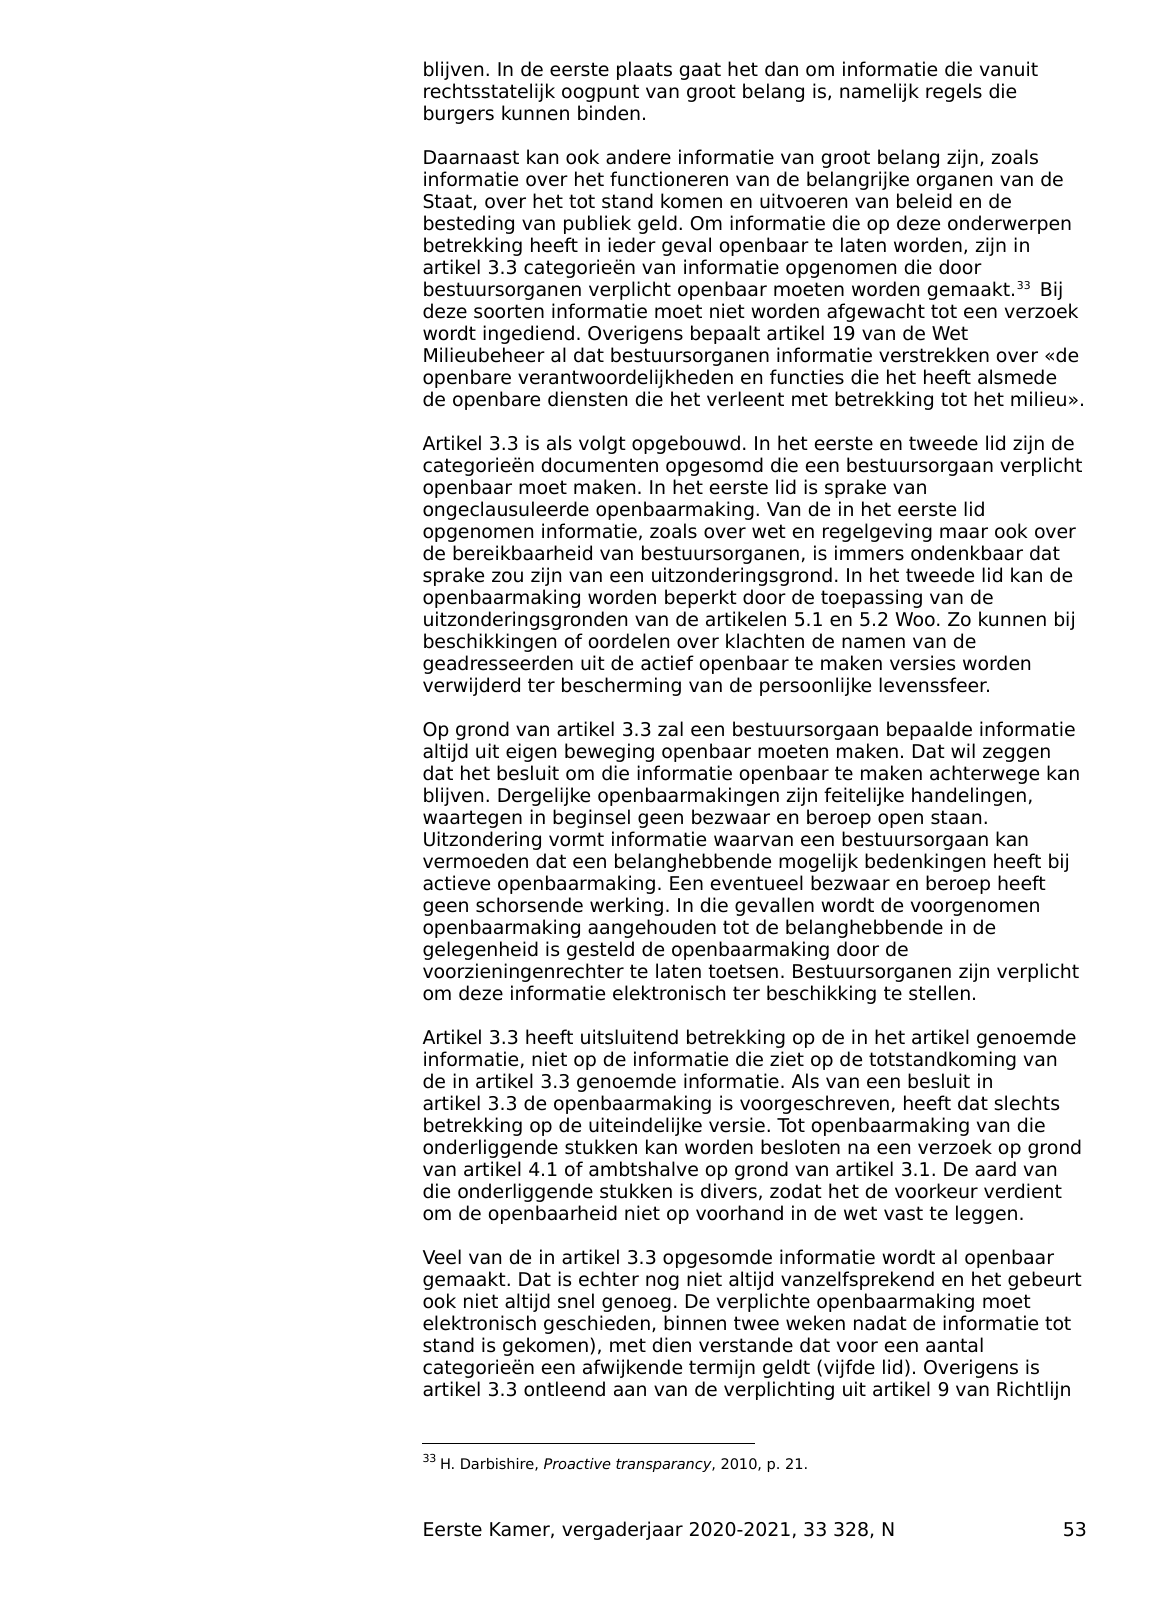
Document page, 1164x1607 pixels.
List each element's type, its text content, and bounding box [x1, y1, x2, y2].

text Artikel 3.3 is als volgt opgebouwd. In het eerste en tweede lid zijn de categorieën documenten opgesomd die een bestuursorgaan verplicht openbaar moet maken. In het eerste lid is sprake van ongeclausuleerde openbaarmaking. Van de in het eerste lid opgenomen informatie, zoals over wet en regelgeving maar ook over de bereikbaarheid van bestuursorganen, is immers ondenkbaar dat sprake zou zijn van een uitzonderingsgrond. In het tweede lid kan de openbaarmaking worden beperkt door de toepassing van de uitzonderingsgronden van de artikelen 5.1 en 5.2 Woo. Zo kunnen bij beschikkingen of oordelen over klachten de namen van de geadresseerden uit de actief openbaar te maken versies worden verwijderd ter bescherming van de persoonlijke levenssfeer. [422, 433, 1087, 697]
text Op grond van artikel 3.3 zal een bestuursorgaan bepaalde informatie altijd uit eigen beweging openbaar moeten maken. Dat wil zeggen dat het besluit om die informatie openbaar te maken achterwege kan blijven. Dergelijke openbaarmakingen zijn feitelijke handelingen, waartegen in beginsel geen bezwaar en beroep open staan. Uitzondering vormt informatie waarvan een bestuursorgaan kan vermoeden dat een belanghebbende mogelijk bedenkingen heeft bij actieve openbaarmaking. Een eventueel bezwaar en beroep heeft geen schorsende werking. In die gevallen wordt de voorgenomen openbaarmaking aangehouden tot de belanghebbende in de gelegenheid is gesteld de openbaarmaking door de voorzieningenrechter te laten toetsen. Bestuursorganen zijn verplicht om deze informatie elektronisch ter beschikking te stellen. [422, 719, 1087, 1005]
text Veel van de in artikel 3.3 opgesomde informatie wordt al openbaar gemaakt. Dat is echter nog niet altijd vanzelfsprekend en het gebeurt ook niet altijd snel genoeg. De verplichte openbaarmaking moet elektronisch geschieden, binnen twee weken nadat de informatie tot stand is gekomen), met dien verstande dat voor een aantal categorieën een afwijkende termijn geldt (vijfde lid). Overigens is artikel 3.3 ontleend aan van de verplichting uit artikel 9 van Richtlijn [422, 1247, 1087, 1401]
text Artikel 3.3 heeft uitsluitend betrekking op de in het artikel genoemde informatie, niet op de informatie die ziet op de totstandkoming van de in artikel 3.3 genoemde informatie. Als van een besluit in artikel 3.3 de openbaarmaking is voorgeschreven, heeft dat slechts betrekking op de uiteindelijke versie. Tot openbaarmaking van die onderliggende stukken kan worden besloten na een verzoek op grond van artikel 4.1 of ambtshalve op grond van artikel 3.1. De aard van die onderliggende stukken is divers, zodat het de voorkeur verdient om de openbaarheid niet op voorhand in de wet vast te leggen. [422, 1027, 1087, 1225]
text Daarnaast kan ook andere informatie van groot belang zijn, zoals informatie over het functioneren van de belangrijke organen van de Staat, over het tot stand komen en uitvoeren van beleid en de besteding van publiek geld. Om informatie die op deze onderwerpen betrekking heeft in ieder geval openbaar te laten worden, zijn in artikel 3.3 categorieën van informatie opgenomen die door bestuursorganen verplicht openbaar moeten worden gemaakt. Bij deze soorten informatie moet niet worden afgewacht tot een verzoek wordt ingediend. Overigens bepaalt artikel 19 van de Wet Milieubeheer al dat bestuursorganen informatie verstrekken over «de openbare verantwoordelijkheden en functies die het heeft alsmede de openbare diensten die het verleent met betrekking tot het milieu». [422, 147, 1087, 411]
text H. Darbishire, Proactive transparancy, 2010, p. 21. [422, 1452, 1087, 1474]
text blijven. In de eerste plaats gaat het dan om informatie die vanuit rechtsstatelijk oogpunt van groot belang is, namelijk regels die burgers kunnen binden. [422, 59, 1087, 125]
